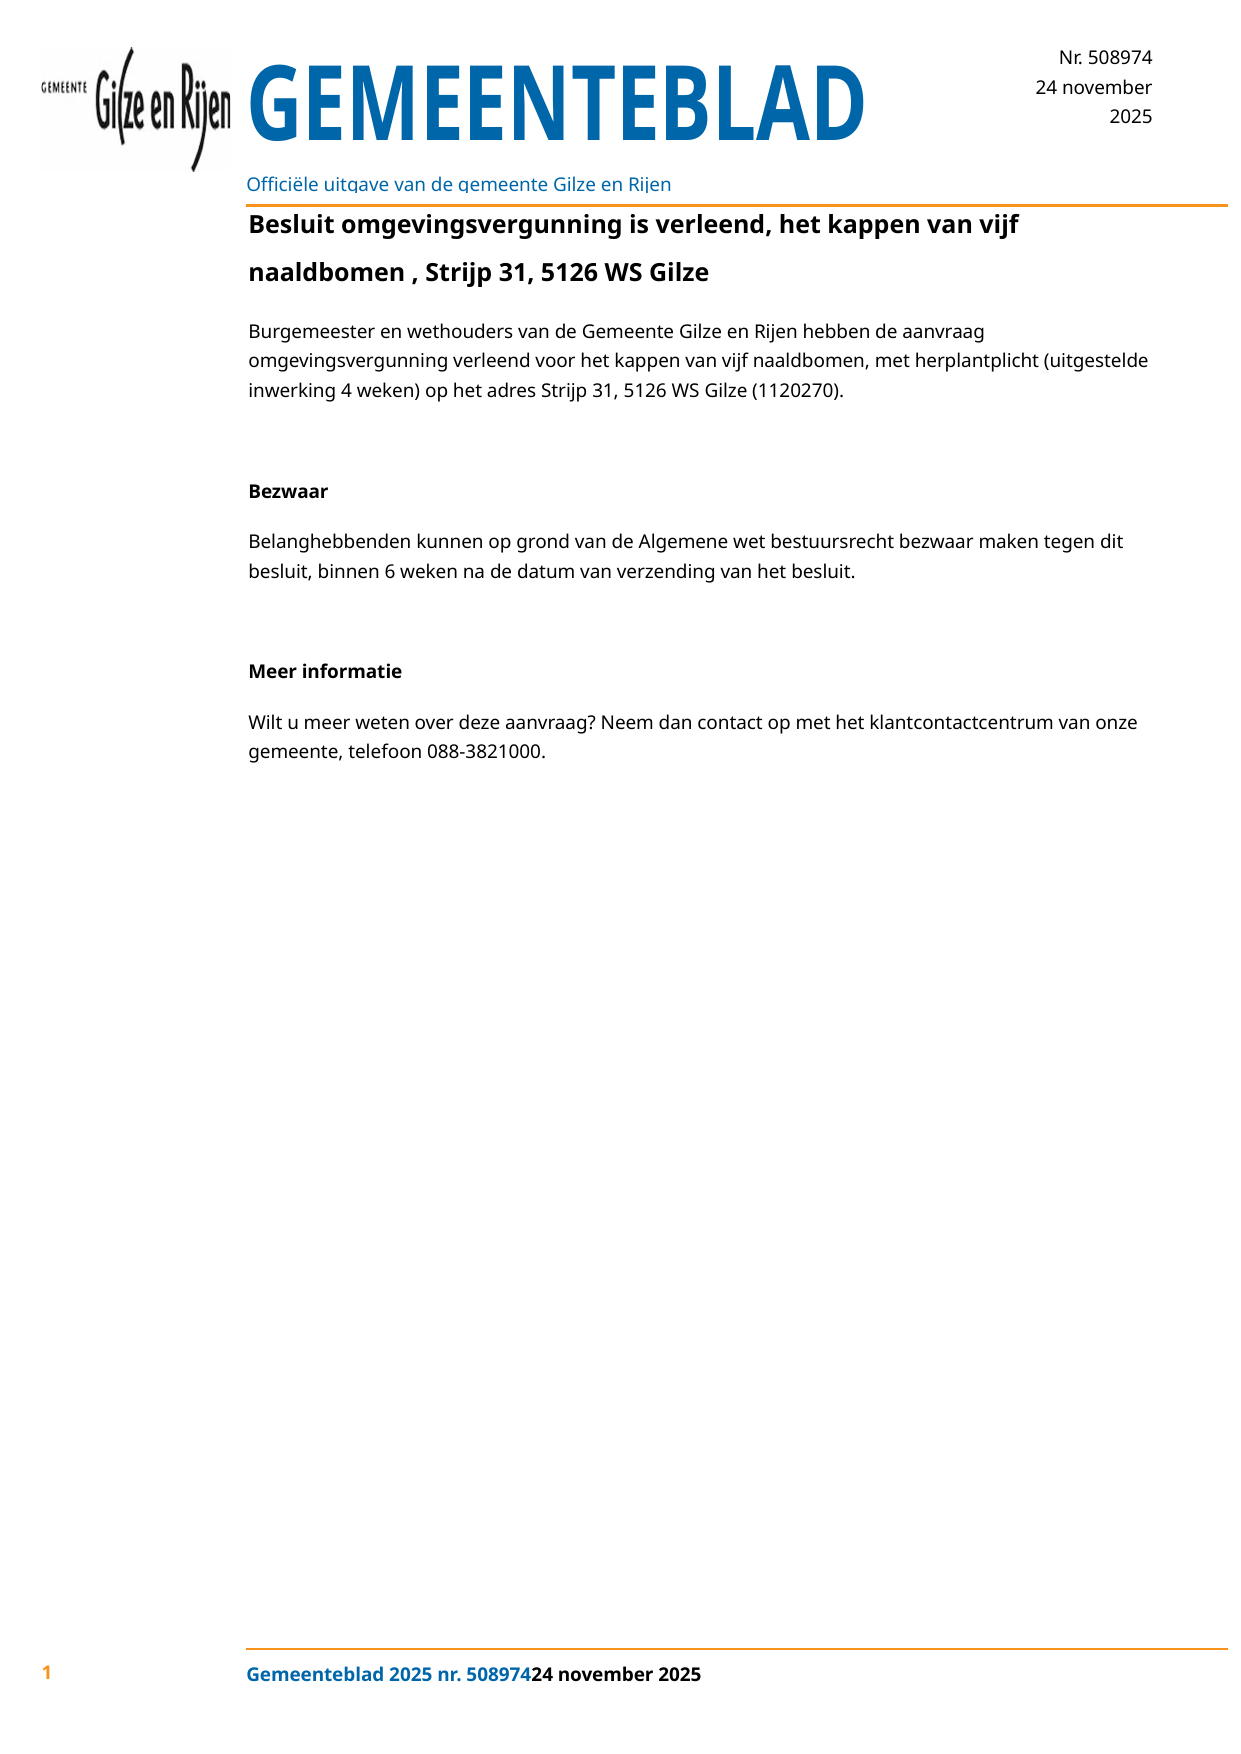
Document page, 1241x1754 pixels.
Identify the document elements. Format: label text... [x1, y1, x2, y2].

picture [41, 47, 231, 172]
text Meer informatie [248, 659, 1152, 684]
text Burgemeester en wethouders van de Gemeente Gilze en Rijen hebben de aanvraag omgevingsvergunning verleend voor het kappen van vijf naaldbomen, met herplantplicht (uitgestelde inwerking 4 weken) op het adres Strijp 31, 5126 WS Gilze (1120270). [248, 318, 1152, 403]
text Besluit omgevingsvergunning is verleend, het kappen van vijf naaldbomen , Strijp 31, 5126 WS Gilze [248, 207, 1152, 288]
text Bezwaar [248, 478, 1152, 504]
text Belanghebbenden kunnen op grond van de Algemene wet bestuursrecht bezwaar maken tegen dit besluit, binnen 6 weken na de datum van verzending van het besluit. [248, 528, 1152, 584]
text Wilt u meer weten over deze aanvraag? Neem dan contact op met het klantcontactcentrum van onze gemeente, telefoon 088-3821000. [248, 709, 1152, 764]
